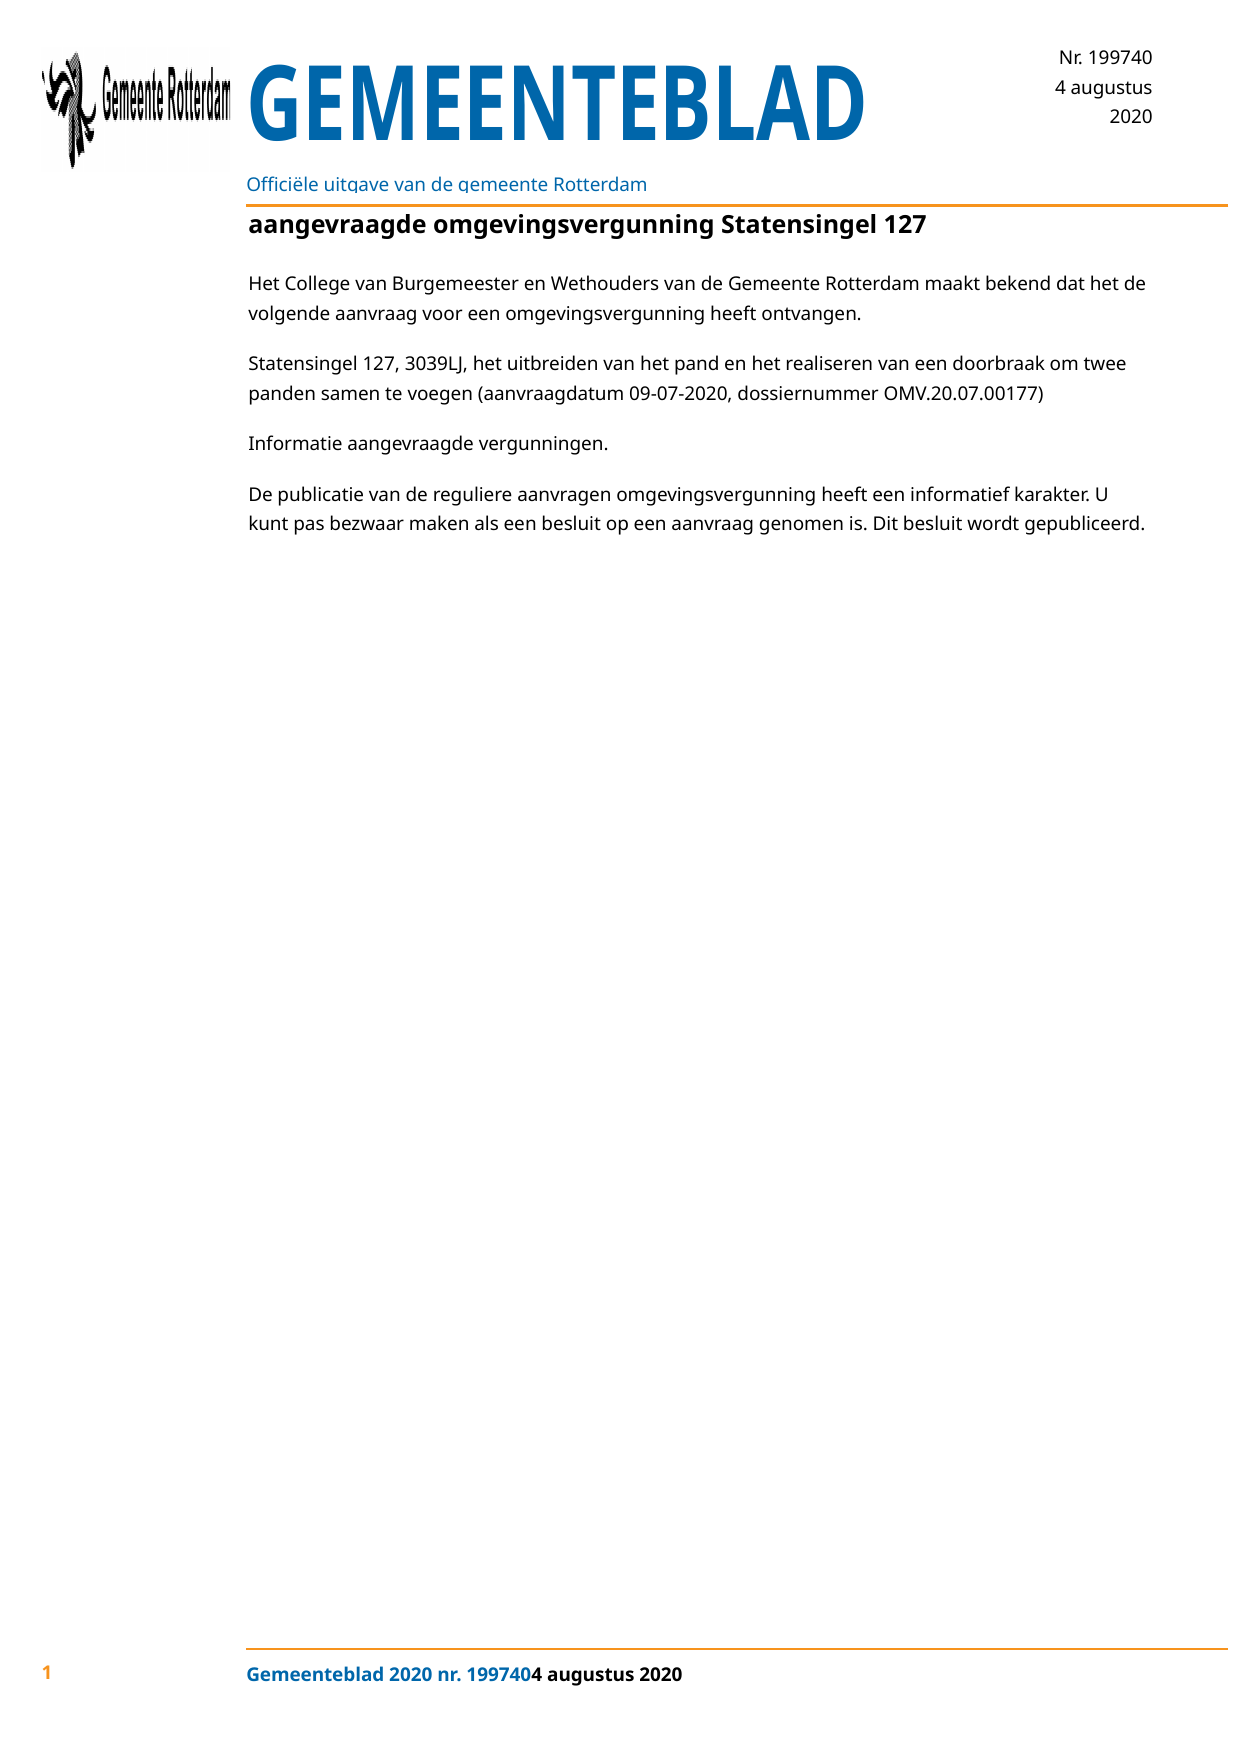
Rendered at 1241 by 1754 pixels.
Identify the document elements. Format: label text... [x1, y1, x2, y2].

text aangevraagde omgevingsvergunning Statensingel 127 [248, 207, 1152, 241]
text Statensingel 127, 3039LJ, het uitbreiden van het pand en het realiseren van een doorbraak om twee panden samen te voegen (aanvraagdatum 09-07-2020, dossiernummer OMV.20.07.00177) [248, 350, 1152, 406]
text Het College van Burgemeester en Wethouders van de Gemeente Rotterdam maakt bekend dat het de volgende aanvraag voor een omgevingsvergunning heeft ontvangen. [248, 270, 1152, 326]
text De publicatie van de reguliere aanvragen omgevingsvergunning heeft een informatief karakter. U kunt pas bezwaar maken als een besluit op een aanvraag genomen is. Dit besluit wordt gepubliceerd. [248, 481, 1152, 536]
picture [41, 47, 231, 172]
text Informatie aangevraagde vergunningen. [248, 430, 1152, 456]
